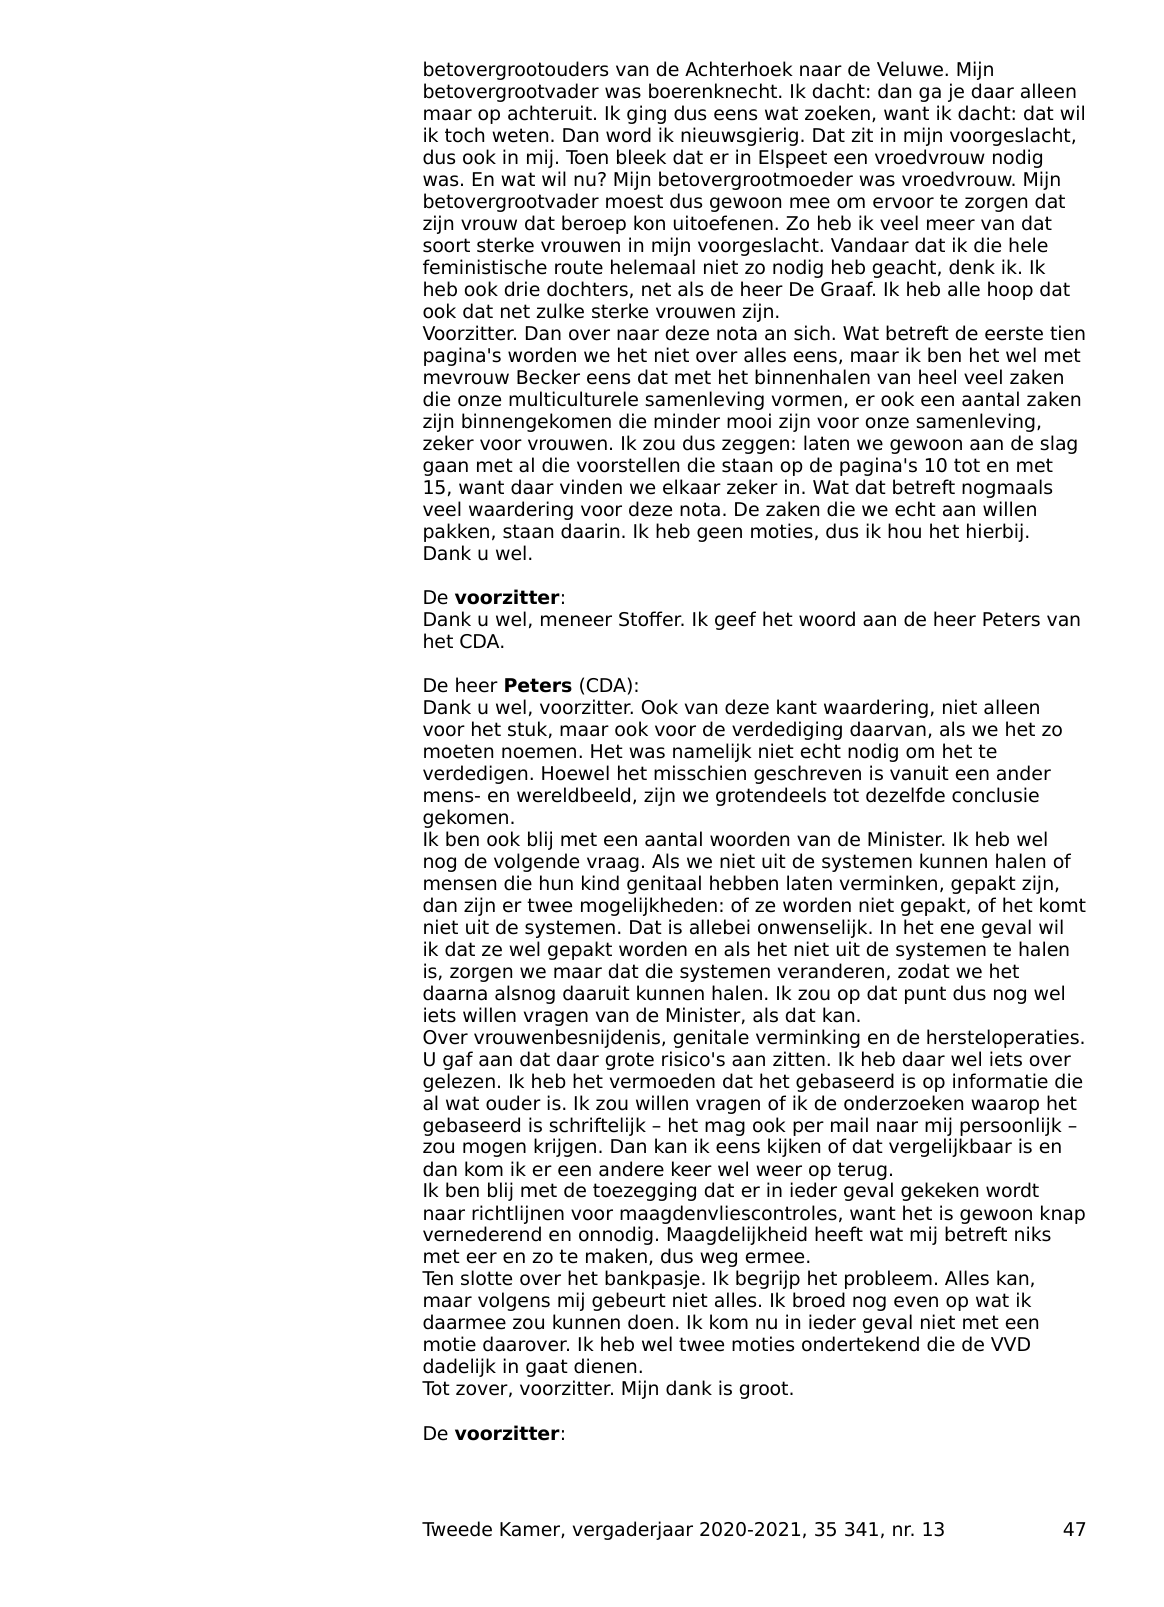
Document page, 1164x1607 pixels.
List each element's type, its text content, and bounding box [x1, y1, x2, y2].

text Ik ben blij met de toezegging dat er in ieder geval gekeken wordt naar richtlijnen voor maagdenvliescontroles, want het is gewoon knap vernederend en onnodig. Maagdelijkheid heeft wat mij betreft niks met eer en zo te maken, dus weg ermee. [422, 1180, 1087, 1268]
text betovergrootouders van de Achterhoek naar de Veluwe. Mijn betovergrootvader was boerenknecht. Ik dacht: dan ga je daar alleen maar op achteruit. Ik ging dus eens wat zoeken, want ik dacht: dat wil ik toch weten. Dan word ik nieuwsgierig. Dat zit in mijn voorgeslacht, dus ook in mij. Toen bleek dat er in Elspeet een vroedvrouw nodig was. En wat wil nu? Mijn betovergrootmoeder was vroedvrouw. Mijn betovergrootvader moest dus gewoon mee om ervoor te zorgen dat zijn vrouw dat beroep kon uitoefenen. Zo heb ik veel meer van dat soort sterke vrouwen in mijn voorgeslacht. Vandaar dat ik die hele feministische route helemaal niet zo nodig heb geacht, denk ik. Ik heb ook drie dochters, net als de heer De Graaf. Ik heb alle hoop dat ook dat net zulke sterke vrouwen zijn. [422, 59, 1087, 323]
text Ten slotte over het bankpasje. Ik begrijp het probleem. Alles kan, maar volgens mij gebeurt niet alles. Ik broed nog even op wat ik daarmee zou kunnen doen. Ik kom nu in ieder geval niet met een motie daarover. Ik heb wel twee moties ondertekend die de VVD dadelijk in gaat dienen. [422, 1268, 1087, 1378]
text De voorzitter: [422, 587, 1087, 609]
text Dank u wel, meneer Stoffer. Ik geef het woord aan de heer Peters van het CDA. [422, 609, 1087, 653]
text Ik ben ook blij met een aantal woorden van de Minister. Ik heb wel nog de volgende vraag. Als we niet uit de systemen kunnen halen of mensen die hun kind genitaal hebben laten verminken, gepakt zijn, dan zijn er twee mogelijkheden: of ze worden niet gepakt, of het komt niet uit de systemen. Dat is allebei onwenselijk. In het ene geval wil ik dat ze wel gepakt worden en als het niet uit de systemen te halen is, zorgen we maar dat die systemen veranderen, zodat we het daarna alsnog daaruit kunnen halen. Ik zou op dat punt dus nog wel iets willen vragen van de Minister, als dat kan. [422, 829, 1087, 1027]
text Dank u wel. [422, 543, 1087, 564]
text De heer Peters (CDA): [422, 675, 1087, 697]
text Dank u wel, voorzitter. Ook van deze kant waardering, niet alleen voor het stuk, maar ook voor de verdediging daarvan, als we het zo moeten noemen. Het was namelijk niet echt nodig om het te verdedigen. Hoewel het misschien geschreven is vanuit een ander mens- en wereldbeeld, zijn we grotendeels tot dezelfde conclusie gekomen. [422, 697, 1087, 829]
text Voorzitter. Dan over naar deze nota an sich. Wat betreft de eerste tien pagina's worden we het niet over alles eens, maar ik ben het wel met mevrouw Becker eens dat met het binnenhalen van heel veel zaken die onze multiculturele samenleving vormen, er ook een aantal zaken zijn binnengekomen die minder mooi zijn voor onze samenleving, zeker voor vrouwen. Ik zou dus zeggen: laten we gewoon aan de slag gaan met al die voorstellen die staan op de pagina's 10 tot en met 15, want daar vinden we elkaar zeker in. Wat dat betreft nogmaals veel waardering voor deze nota. De zaken die we echt aan willen pakken, staan daarin. Ik heb geen moties, dus ik hou het hierbij. [422, 323, 1087, 543]
text De voorzitter: [422, 1422, 1087, 1444]
text Over vrouwenbesnijdenis, genitale verminking en de hersteloperaties. U gaf aan dat daar grote risico's aan zitten. Ik heb daar wel iets over gelezen. Ik heb het vermoeden dat het gebaseerd is op informatie die al wat ouder is. Ik zou willen vragen of ik de onderzoeken waarop het gebaseerd is schriftelijk – het mag ook per mail naar mij persoonlijk – zou mogen krijgen. Dan kan ik eens kijken of dat vergelijkbaar is en dan kom ik er een andere keer wel weer op terug. [422, 1027, 1087, 1180]
text Tot zover, voorzitter. Mijn dank is groot. [422, 1378, 1087, 1400]
